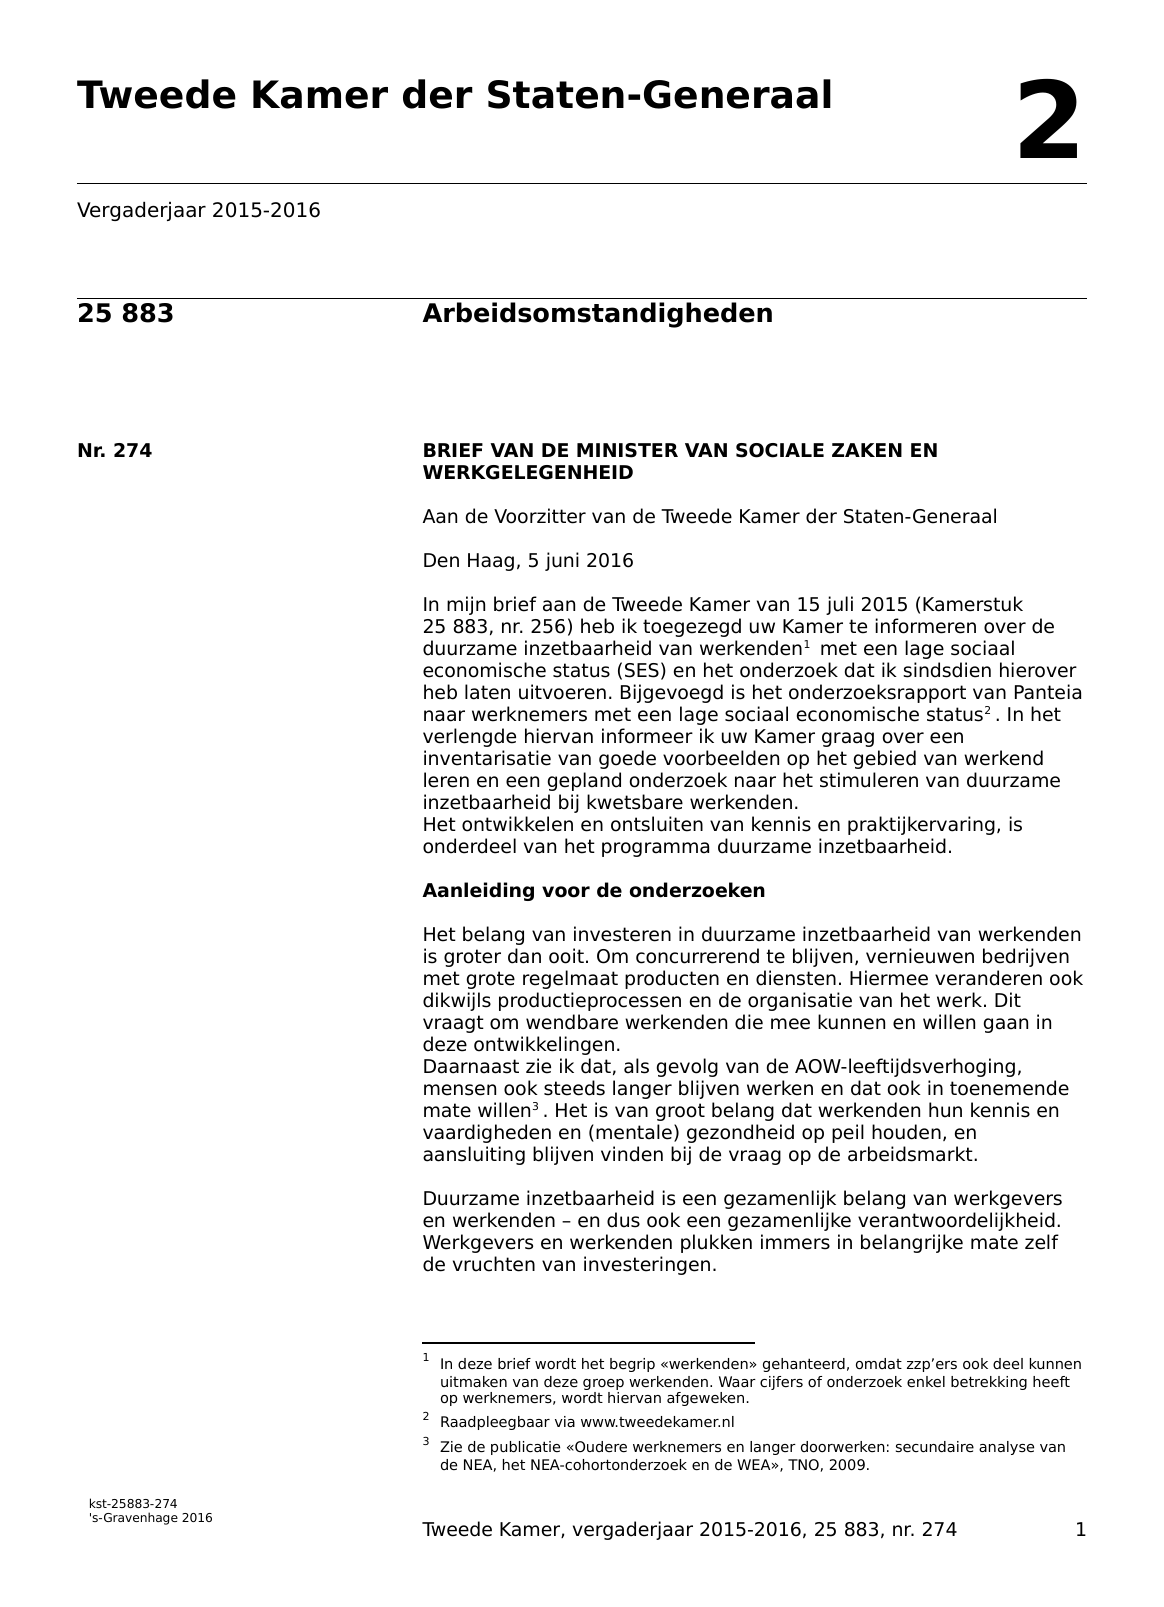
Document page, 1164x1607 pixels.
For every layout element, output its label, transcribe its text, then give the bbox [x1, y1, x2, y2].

subtitle Nr. 274 BRIEF VAN DE MINISTER VAN SOCIALE ZAKEN EN WERKGELEGENHEID [77, 440, 1087, 484]
text Den Haag, 5 juni 2016 [422, 550, 1087, 572]
text Zie de publicatie «Oudere werknemers en langer doorwerken: secundaire analyse van de NEA, het NEA-cohortonderzoek en de WEA», TNO, 2009. [422, 1435, 1087, 1474]
text Het belang van investeren in duurzame inzetbaarheid van werkenden is groter dan ooit. Om concurrerend te blijven, vernieuwen bedrijven met grote regelmaat producten en diensten. Hiermee veranderen ook dikwijls productieprocessen en de organisatie van het werk. Dit vraagt om wendbare werkenden die mee kunnen en willen gaan in deze ontwikkelingen. [422, 924, 1087, 1056]
subtitle 25 883 Arbeidsomstandigheden [77, 299, 1087, 329]
text In mijn brief aan de Tweede Kamer van 15 juli 2015 (Kamerstuk 25 883, nr. 256) heb ik toegezegd uw Kamer te informeren over de duurzame inzetbaarheid van werkenden met een lage sociaal economische status (SES) en het onderzoek dat ik sindsdien hierover heb laten uitvoeren. Bijgevoegd is het onderzoeksrapport van Panteia naar werknemers met een lage sociaal economische status. In het verlengde hiervan informeer ik uw Kamer graag over een inventarisatie van goede voorbeelden op het gebied van werkend leren en een gepland onderzoek naar het stimuleren van duurzame inzetbaarheid bij kwetsbare werkenden. [422, 594, 1087, 814]
text Raadpleegbaar via www.tweedekamer.nl [422, 1410, 1087, 1432]
text Daarnaast zie ik dat, als gevolg van de AOW-leeftijdsverhoging, mensen ook steeds langer blijven werken en dat ook in toenemende mate willen. Het is van groot belang dat werkenden hun kennis en vaardigheden en (mentale) gezondheid op peil houden, en aansluiting blijven vinden bij de vraag op de arbeidsmarkt. [422, 1056, 1087, 1166]
text Aan de Voorzitter van de Tweede Kamer der Staten-Generaal [422, 506, 1087, 528]
text Het ontwikkelen en ontsluiten van kennis en praktijkervaring, is onderdeel van het programma duurzame inzetbaarheid. [422, 814, 1087, 858]
table_header 2 [886, 59, 1087, 183]
subtitle Aanleiding voor de onderzoeken [422, 880, 1087, 902]
table_cell Vergaderjaar 2015-2016 [77, 184, 1087, 298]
text In deze brief wordt het begrip «werkenden» gehanteerd, omdat zzp’ers ook deel kunnen uitmaken van deze groep werkenden. Waar cijfers of onderzoek enkel betrekking heeft op werknemers, wordt hiervan afgeweken. [422, 1352, 1087, 1407]
text Duurzame inzetbaarheid is een gezamenlijk belang van werkgevers en werkenden – en dus ook een gezamenlijke verantwoordelijkheid. Werkgevers en werkenden plukken immers in belangrijke mate zelf de vruchten van investeringen. [422, 1188, 1087, 1276]
table_header Tweede Kamer der Staten-Generaal [77, 59, 886, 183]
text 's-Gravenhage 2016 [88, 1511, 323, 1525]
text kst-25883-274 [88, 1497, 323, 1511]
